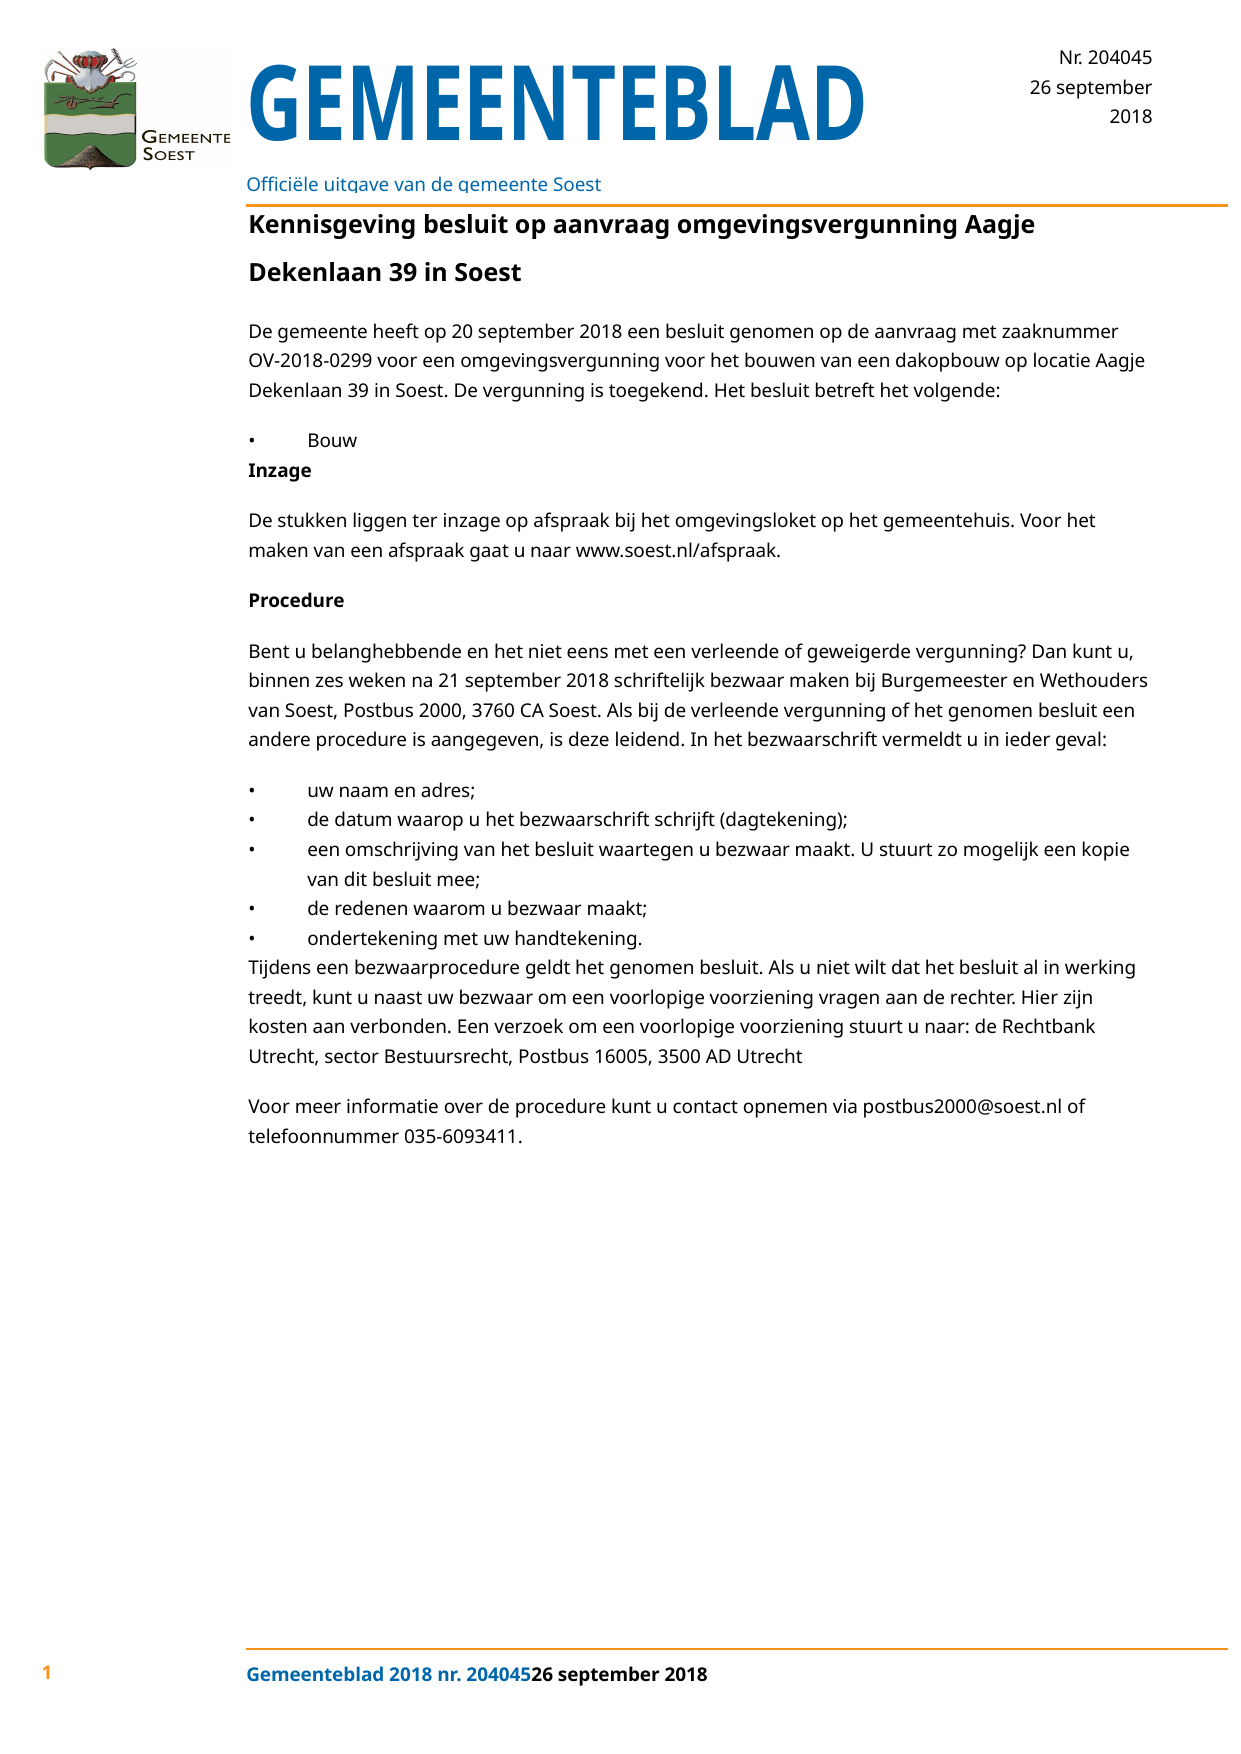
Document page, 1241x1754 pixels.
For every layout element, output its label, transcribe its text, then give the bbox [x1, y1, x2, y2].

text De stukken liggen ter inzage op afspraak bij het omgevingsloket op het gemeentehuis. Voor het maken van een afspraak gaat u naar www.soest.nl/afspraak. [248, 507, 1152, 563]
text Tijdens een bezwaarprocedure geldt het genomen besluit. Als u niet wilt dat het besluit al in werking treedt, kunt u naast uw bezwaar om een voorlopige voorziening vragen aan de rechter. Hier zijn kosten aan verbonden. Een verzoek om een voorlopige voorziening stuurt u naar: de Rechtbank Utrecht, sector Bestuursrecht, Postbus 16005, 3500 AD Utrecht [248, 954, 1152, 1069]
list uw naam en adres; [248, 777, 1152, 803]
list de datum waarop u het bezwaarschrift schrijft (dagtekening); [248, 807, 1152, 832]
text De gemeente heeft op 20 september 2018 een besluit genomen op de aanvraag met zaaknummer OV-2018-0299 voor een omgevingsvergunning voor het bouwen van een dakopbouw op locatie Aagje Dekenlaan 39 in Soest. De vergunning is toegekend. Het besluit betreft het volgende: [248, 318, 1152, 403]
text Voor meer informatie over de procedure kunt u contact opnemen via postbus2000@soest.nl of telefoonnummer 035-6093411. [248, 1094, 1152, 1149]
list een omschrijving van het besluit waartegen u bezwaar maakt. U stuurt zo mogelijk een kopie van dit besluit mee; [248, 836, 1152, 892]
list de redenen waarom u bezwaar maakt; [248, 895, 1152, 921]
text Bent u belanghebbende en het niet eens met een verleende of geweigerde vergunning? Dan kunt u, binnen zes weken na 21 september 2018 schriftelijk bezwaar maken bij Burgemeester en Wethouders van Soest, Postbus 2000, 3760 CA Soest. Als bij de verleende vergunning of het genomen besluit een andere procedure is aangegeven, is deze leidend. In het bezwaarschrift vermeldt u in ieder geval: [248, 638, 1152, 752]
text Procedure [248, 587, 1152, 613]
list Bouw [248, 427, 1152, 453]
picture [41, 47, 231, 172]
text Inzage [248, 457, 1152, 483]
text Kennisgeving besluit op aanvraag omgevingsvergunning Aagje Dekenlaan 39 in Soest [248, 207, 1152, 288]
list ondertekening met uw handtekening. [248, 925, 1152, 951]
